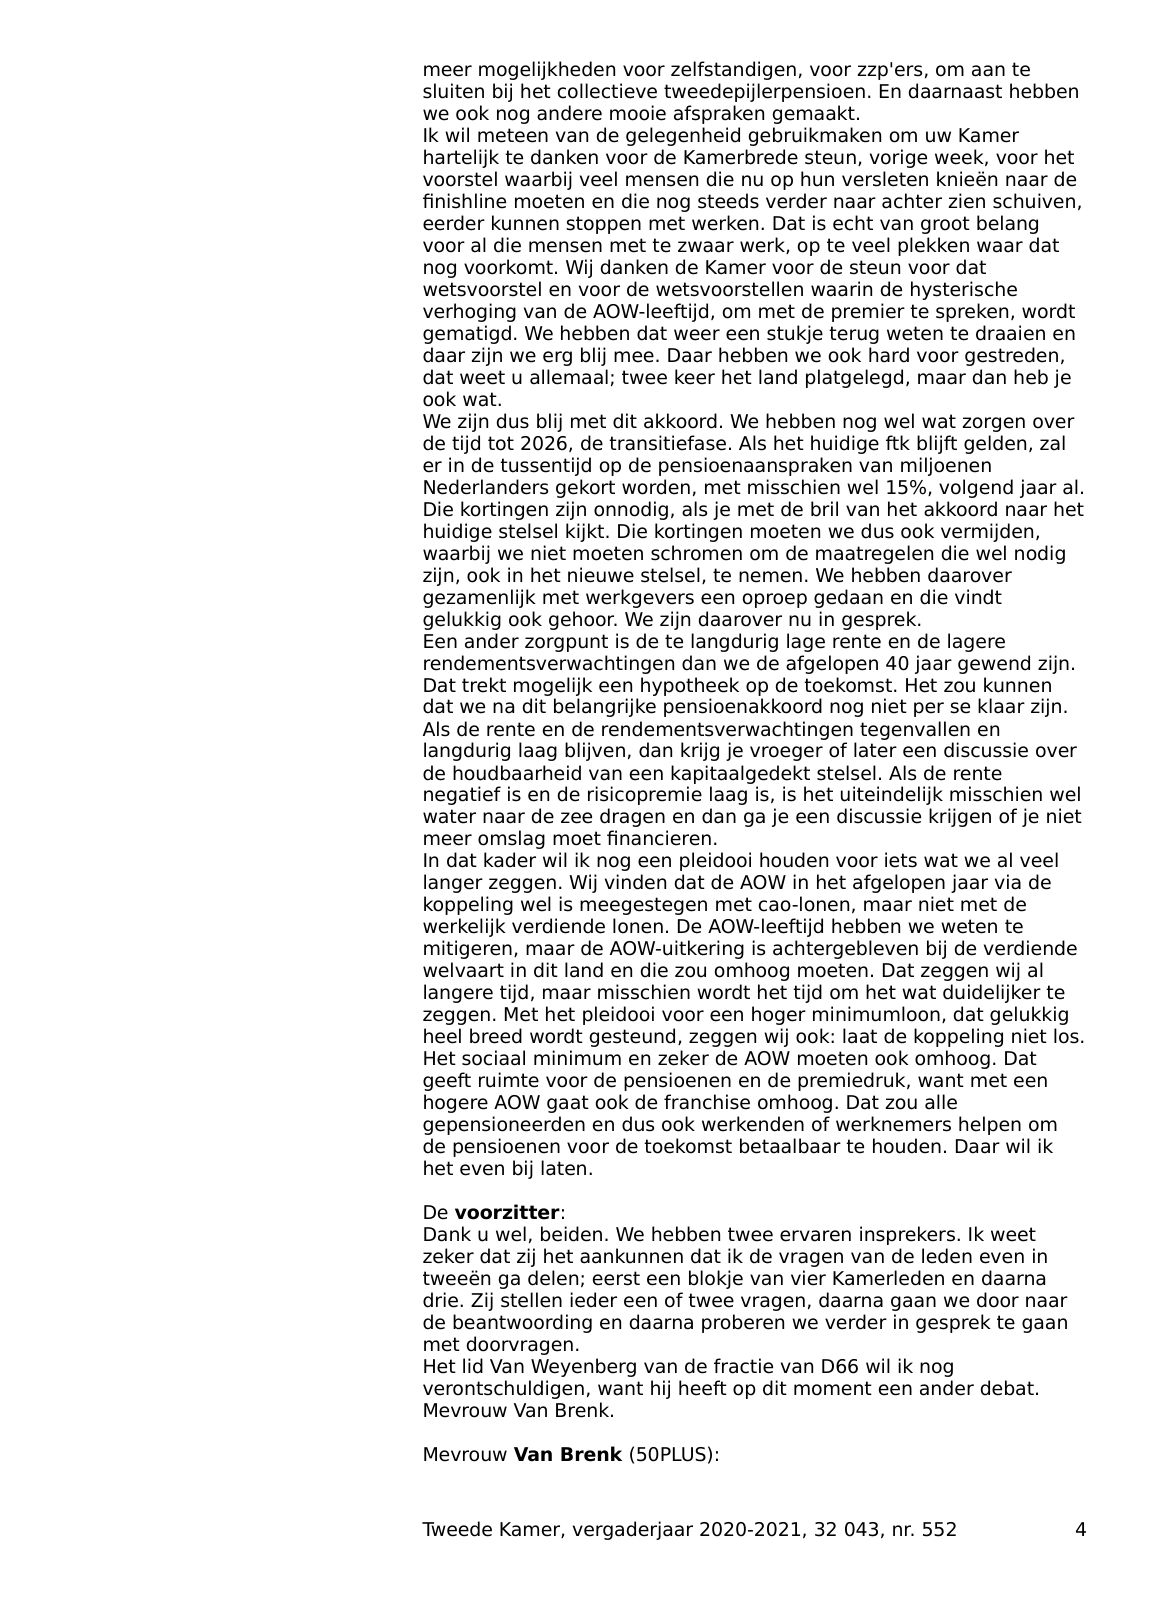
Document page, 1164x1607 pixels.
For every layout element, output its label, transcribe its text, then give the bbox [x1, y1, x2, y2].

text Ik wil meteen van de gelegenheid gebruikmaken om uw Kamer hartelijk te danken voor de Kamerbrede steun, vorige week, voor het voorstel waarbij veel mensen die nu op hun versleten knieën naar de finishline moeten en die nog steeds verder naar achter zien schuiven, eerder kunnen stoppen met werken. Dat is echt van groot belang voor al die mensen met te zwaar werk, op te veel plekken waar dat nog voorkomt. Wij danken de Kamer voor de steun voor dat wetsvoorstel en voor de wetsvoorstellen waarin de hysterische verhoging van de AOW-leeftijd, om met de premier te spreken, wordt gematigd. We hebben dat weer een stukje terug weten te draaien en daar zijn we erg blij mee. Daar hebben we ook hard voor gestreden, dat weet u allemaal; twee keer het land platgelegd, maar dan heb je ook wat. [422, 125, 1087, 411]
text De voorzitter: [422, 1202, 1087, 1224]
text Dank u wel, beiden. We hebben twee ervaren insprekers. Ik weet zeker dat zij het aankunnen dat ik de vragen van de leden even in tweeën ga delen; eerst een blokje van vier Kamerleden en daarna drie. Zij stellen ieder een of twee vragen, daarna gaan we door naar de beantwoording en daarna proberen we verder in gesprek te gaan met doorvragen. [422, 1224, 1087, 1356]
text Het lid Van Weyenberg van de fractie van D66 wil ik nog verontschuldigen, want hij heeft op dit moment een ander debat. Mevrouw Van Brenk. [422, 1356, 1087, 1422]
text Mevrouw Van Brenk (50PLUS): [422, 1444, 1087, 1466]
text In dat kader wil ik nog een pleidooi houden voor iets wat we al veel langer zeggen. Wij vinden dat de AOW in het afgelopen jaar via de koppeling wel is meegestegen met cao-lonen, maar niet met de werkelijk verdiende lonen. De AOW-leeftijd hebben we weten te mitigeren, maar de AOW-uitkering is achtergebleven bij de verdiende welvaart in dit land en die zou omhoog moeten. Dat zeggen wij al langere tijd, maar misschien wordt het tijd om het wat duidelijker te zeggen. Met het pleidooi voor een hoger minimumloon, dat gelukkig heel breed wordt gesteund, zeggen wij ook: laat de koppeling niet los. Het sociaal minimum en zeker de AOW moeten ook omhoog. Dat geeft ruimte voor de pensioenen en de premiedruk, want met een hogere AOW gaat ook de franchise omhoog. Dat zou alle gepensioneerden en dus ook werkenden of werknemers helpen om de pensioenen voor de toekomst betaalbaar te houden. Daar wil ik het even bij laten. [422, 850, 1087, 1180]
text meer mogelijkheden voor zelfstandigen, voor zzp'ers, om aan te sluiten bij het collectieve tweedepijlerpensioen. En daarnaast hebben we ook nog andere mooie afspraken gemaakt. [422, 59, 1087, 125]
text We zijn dus blij met dit akkoord. We hebben nog wel wat zorgen over de tijd tot 2026, de transitiefase. Als het huidige ftk blijft gelden, zal er in de tussentijd op de pensioenaanspraken van miljoenen Nederlanders gekort worden, met misschien wel 15%, volgend jaar al. Die kortingen zijn onnodig, als je met de bril van het akkoord naar het huidige stelsel kijkt. Die kortingen moeten we dus ook vermijden, waarbij we niet moeten schromen om de maatregelen die wel nodig zijn, ook in het nieuwe stelsel, te nemen. We hebben daarover gezamenlijk met werkgevers een oproep gedaan en die vindt gelukkig ook gehoor. We zijn daarover nu in gesprek. [422, 411, 1087, 631]
text Een ander zorgpunt is de te langdurig lage rente en de lagere rendementsverwachtingen dan we de afgelopen 40 jaar gewend zijn. Dat trekt mogelijk een hypotheek op de toekomst. Het zou kunnen dat we na dit belangrijke pensioenakkoord nog niet per se klaar zijn. Als de rente en de rendementsverwachtingen tegenvallen en langdurig laag blijven, dan krijg je vroeger of later een discussie over de houdbaarheid van een kapitaalgedekt stelsel. Als de rente negatief is en de risicopremie laag is, is het uiteindelijk misschien wel water naar de zee dragen en dan ga je een discussie krijgen of je niet meer omslag moet financieren. [422, 631, 1087, 850]
